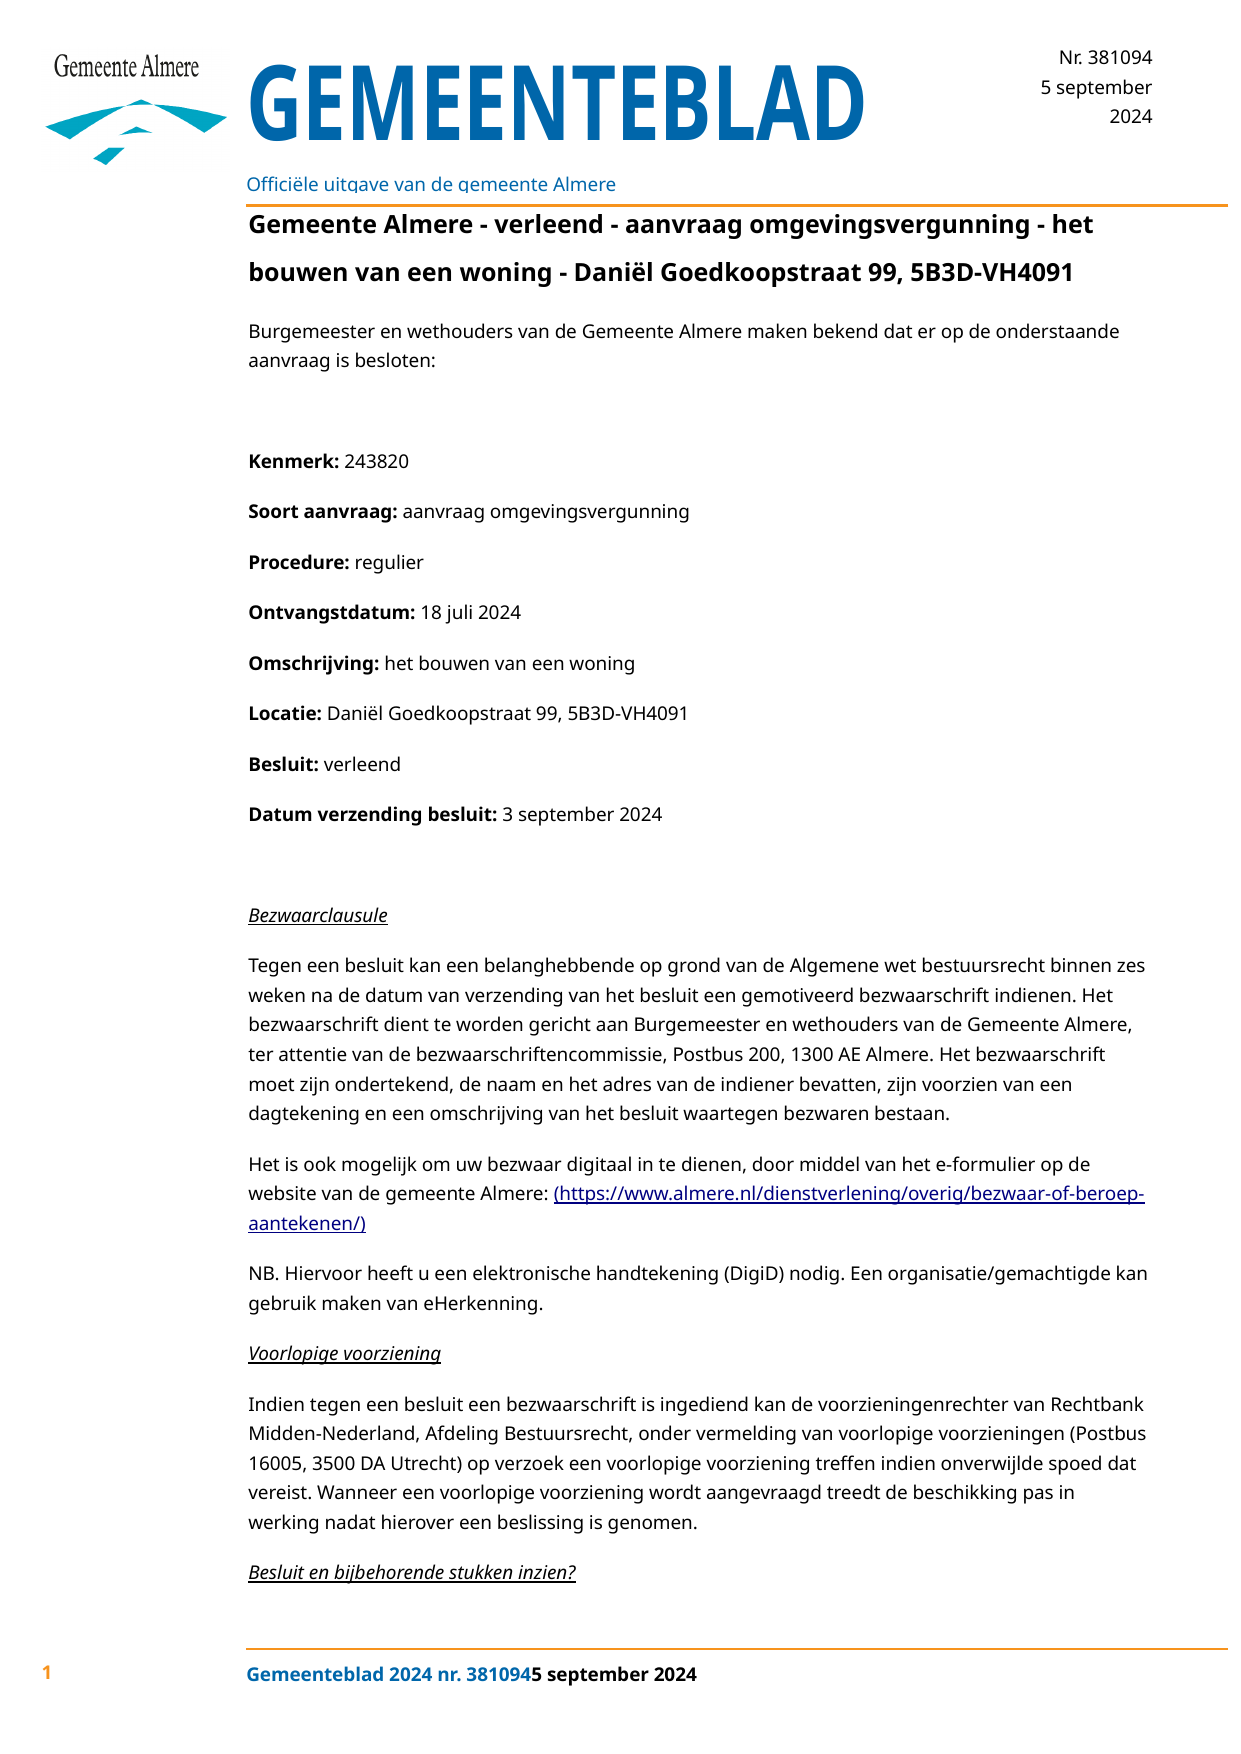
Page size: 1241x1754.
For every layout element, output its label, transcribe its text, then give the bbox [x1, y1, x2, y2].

text Burgemeester en wethouders van de Gemeente Almere maken bekend dat er op de onderstaande aanvraag is besloten: [248, 318, 1152, 373]
text Indien tegen een besluit een bezwaarschrift is ingediend kan de voorzieningenrechter van Rechtbank Midden-Nederland, Afdeling Bestuursrecht, onder vermelding van voorlopige voorzieningen (Postbus 16005, 3500 DA Utrecht) op verzoek een voorlopige voorziening treffen indien onverwijlde spoed dat vereist. Wanneer een voorlopige voorziening wordt aangevraagd treedt de beschikking pas in werking nadat hierover een beslissing is genomen. [248, 1391, 1152, 1535]
text Besluit en bijbehorende stukken inzien? [248, 1559, 1152, 1585]
text Voorlopige voorziening [248, 1340, 1152, 1366]
picture [41, 47, 231, 172]
text Tegen een besluit kan een belanghebbende op grond van de Algemene wet bestuursrecht binnen zes weken na de datum van verzending van het besluit een gemotiveerd bezwaarschrift indienen. Het bezwaarschrift dient te worden gericht aan Burgemeester en wethouders van de Gemeente Almere, ter attentie van de bezwaarschriftencommissie, Postbus 200, 1300 AE Almere. Het bezwaarschrift moet zijn ondertekend, de naam en het adres van de indiener bevatten, zijn voorzien van een dagtekening en een omschrijving van het besluit waartegen bezwaren bestaan. [248, 952, 1152, 1126]
text Locatie: Daniël Goedkoopstraat 99, 5B3D-VH4091 [248, 700, 1152, 726]
text Het is ook mogelijk om uw bezwaar digitaal in te dienen, door middel van het e-formulier op de website van de gemeente Almere: (https://www.almere.nl/dienstverlening/overig/bezwaar-of-beroep-aantekenen/) [248, 1151, 1152, 1236]
text Gemeente Almere - verleend - aanvraag omgevingsvergunning - het bouwen van een woning - Daniël Goedkoopstraat 99, 5B3D-VH4091 [248, 207, 1152, 288]
text Besluit: verleend [248, 751, 1152, 777]
text Omschrijving: het bouwen van een woning [248, 650, 1152, 676]
text Soort aanvraag: aanvraag omgevingsvergunning [248, 499, 1152, 524]
text Procedure: regulier [248, 549, 1152, 575]
text Datum verzending besluit: 3 september 2024 [248, 801, 1152, 827]
text NB. Hiervoor heeft u een elektronische handtekening (DigiD) nodig. Een organisatie/gemachtigde kan gebruik maken van eHerkenning. [248, 1260, 1152, 1316]
text Ontvangstdatum: 18 juli 2024 [248, 599, 1152, 625]
text Bezwaarclausule [248, 902, 1152, 928]
text Kenmerk: 243820 [248, 448, 1152, 474]
